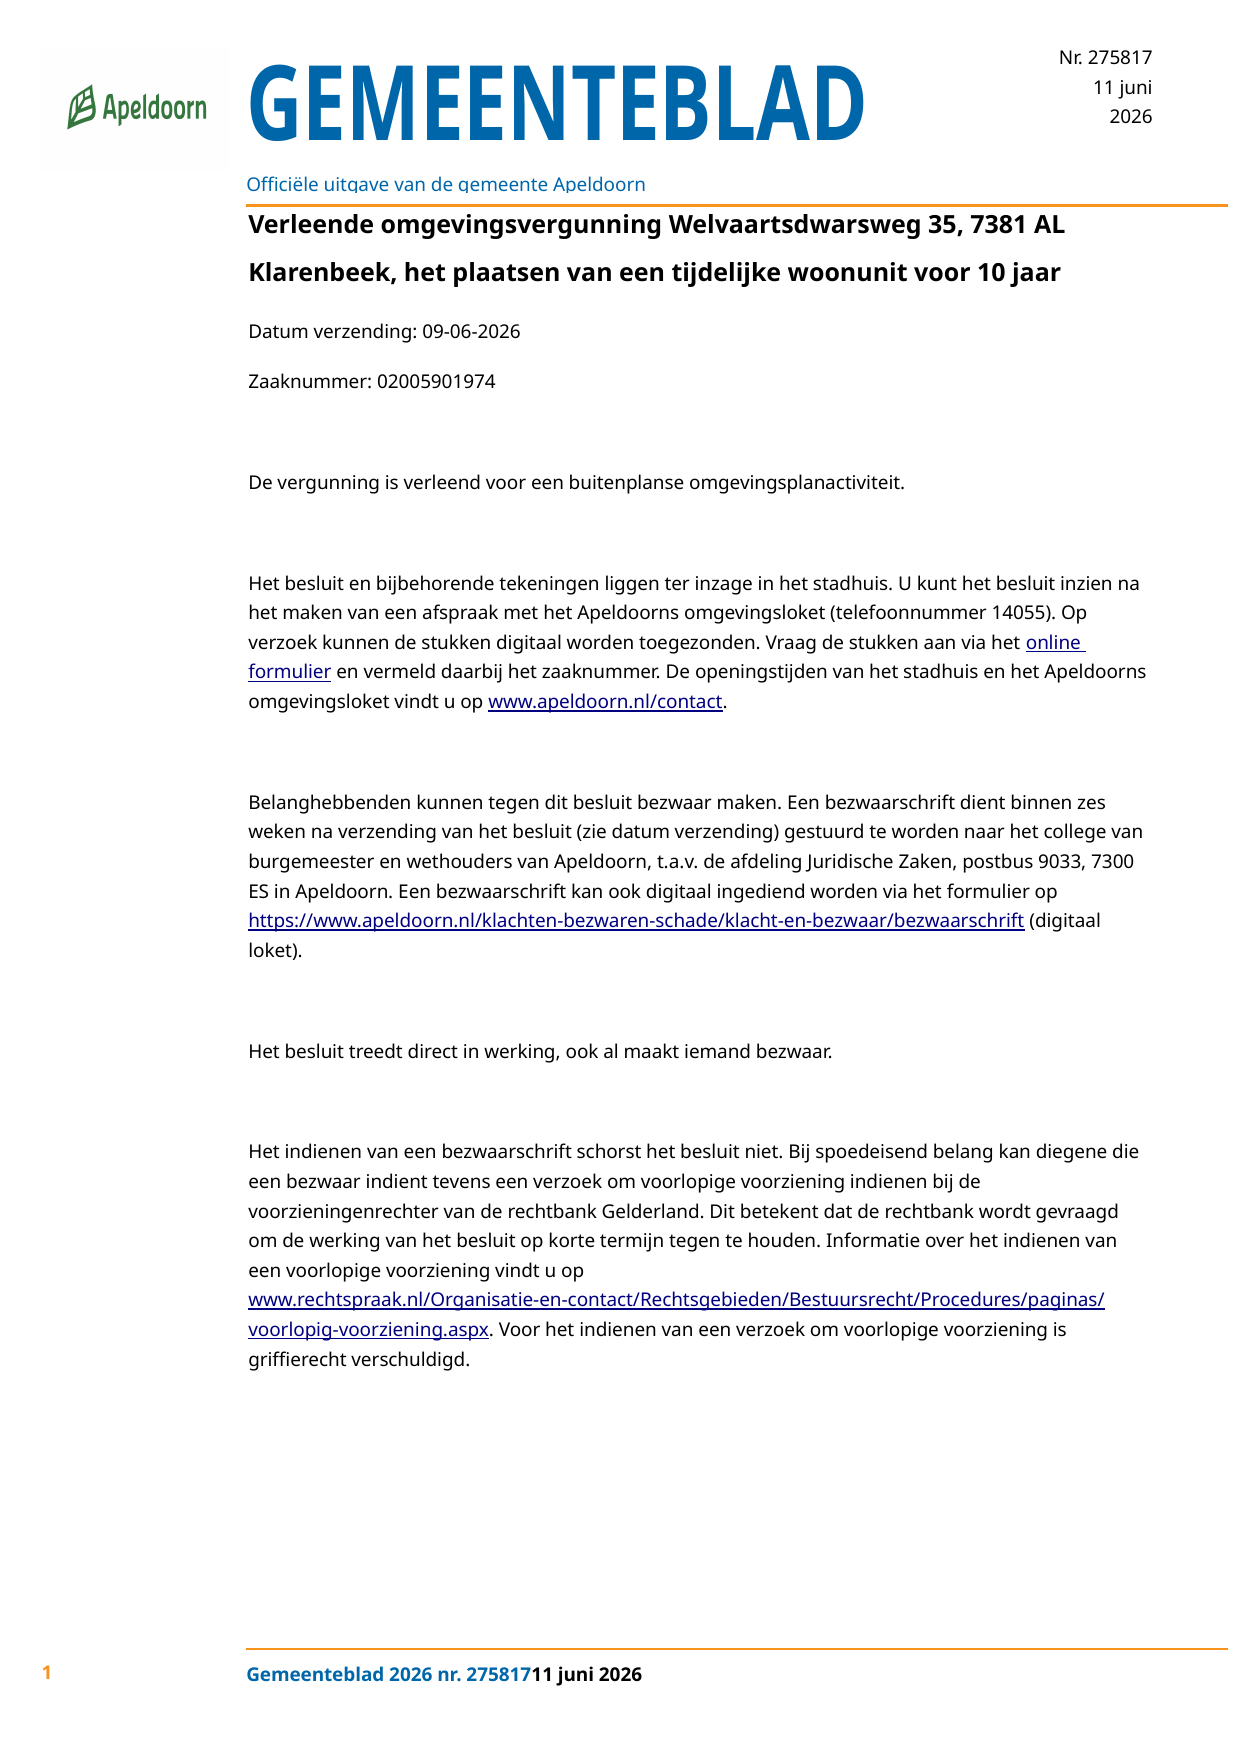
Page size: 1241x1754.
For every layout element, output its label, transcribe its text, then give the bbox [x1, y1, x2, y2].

text Het indienen van een bezwaarschrift schorst het besluit niet. Bij spoedeisend belang kan diegene die een bezwaar indient tevens een verzoek om voorlopige voorziening indienen bij de voorzieningenrechter van de rechtbank Gelderland. Dit betekent dat de rechtbank wordt gevraagd om de werking van het besluit op korte termijn tegen te houden. Informatie over het indienen van een voorlopige voorziening vindt u op www.rechtspraak.nl/Organisatie-en-contact/Rechtsgebieden/Bestuursrecht/Procedures/paginas/voorlopig-voorziening.aspx. Voor het indienen van een verzoek om voorlopige voorziening is griffierecht verschuldigd. [248, 1139, 1152, 1372]
text Zaaknummer: 02005901974 [248, 368, 1152, 394]
text Belanghebbenden kunnen tegen dit besluit bezwaar maken. Een bezwaarschrift dient binnen zes weken na verzending van het besluit (zie datum verzending) gestuurd te worden naar het college van burgemeester en wethouders van Apeldoorn, t.a.v. de afdeling Juridische Zaken, postbus 9033, 7300 ES in Apeldoorn. Een bezwaarschrift kan ook digitaal ingediend worden via het formulier op https://www.apeldoorn.nl/klachten-bezwaren-schade/klacht-en-bezwaar/bezwaarschrift (digitaal loket). [248, 789, 1152, 963]
picture [41, 47, 231, 172]
text Het besluit treedt direct in werking, ook al maakt iemand bezwaar. [248, 1038, 1152, 1064]
text De vergunning is verleend voor een buitenplanse omgevingsplanactiviteit. [248, 469, 1152, 495]
text Datum verzending: 09-06-2026 [248, 318, 1152, 344]
text Verleende omgevingsvergunning Welvaartsdwarsweg 35, 7381 AL Klarenbeek, het plaatsen van een tijdelijke woonunit voor 10 jaar [248, 207, 1152, 288]
text Het besluit en bijbehorende tekeningen liggen ter inzage in het stadhuis. U kunt het besluit inzien na het maken van een afspraak met het Apeldoorns omgevingsloket (telefoonnummer 14055). Op verzoek kunnen de stukken digitaal worden toegezonden. Vraag de stukken aan via het online formulier en vermeld daarbij het zaaknummer. De openingstijden van het stadhuis en het Apeldoorns omgevingsloket vindt u op www.apeldoorn.nl/contact. [248, 570, 1152, 714]
